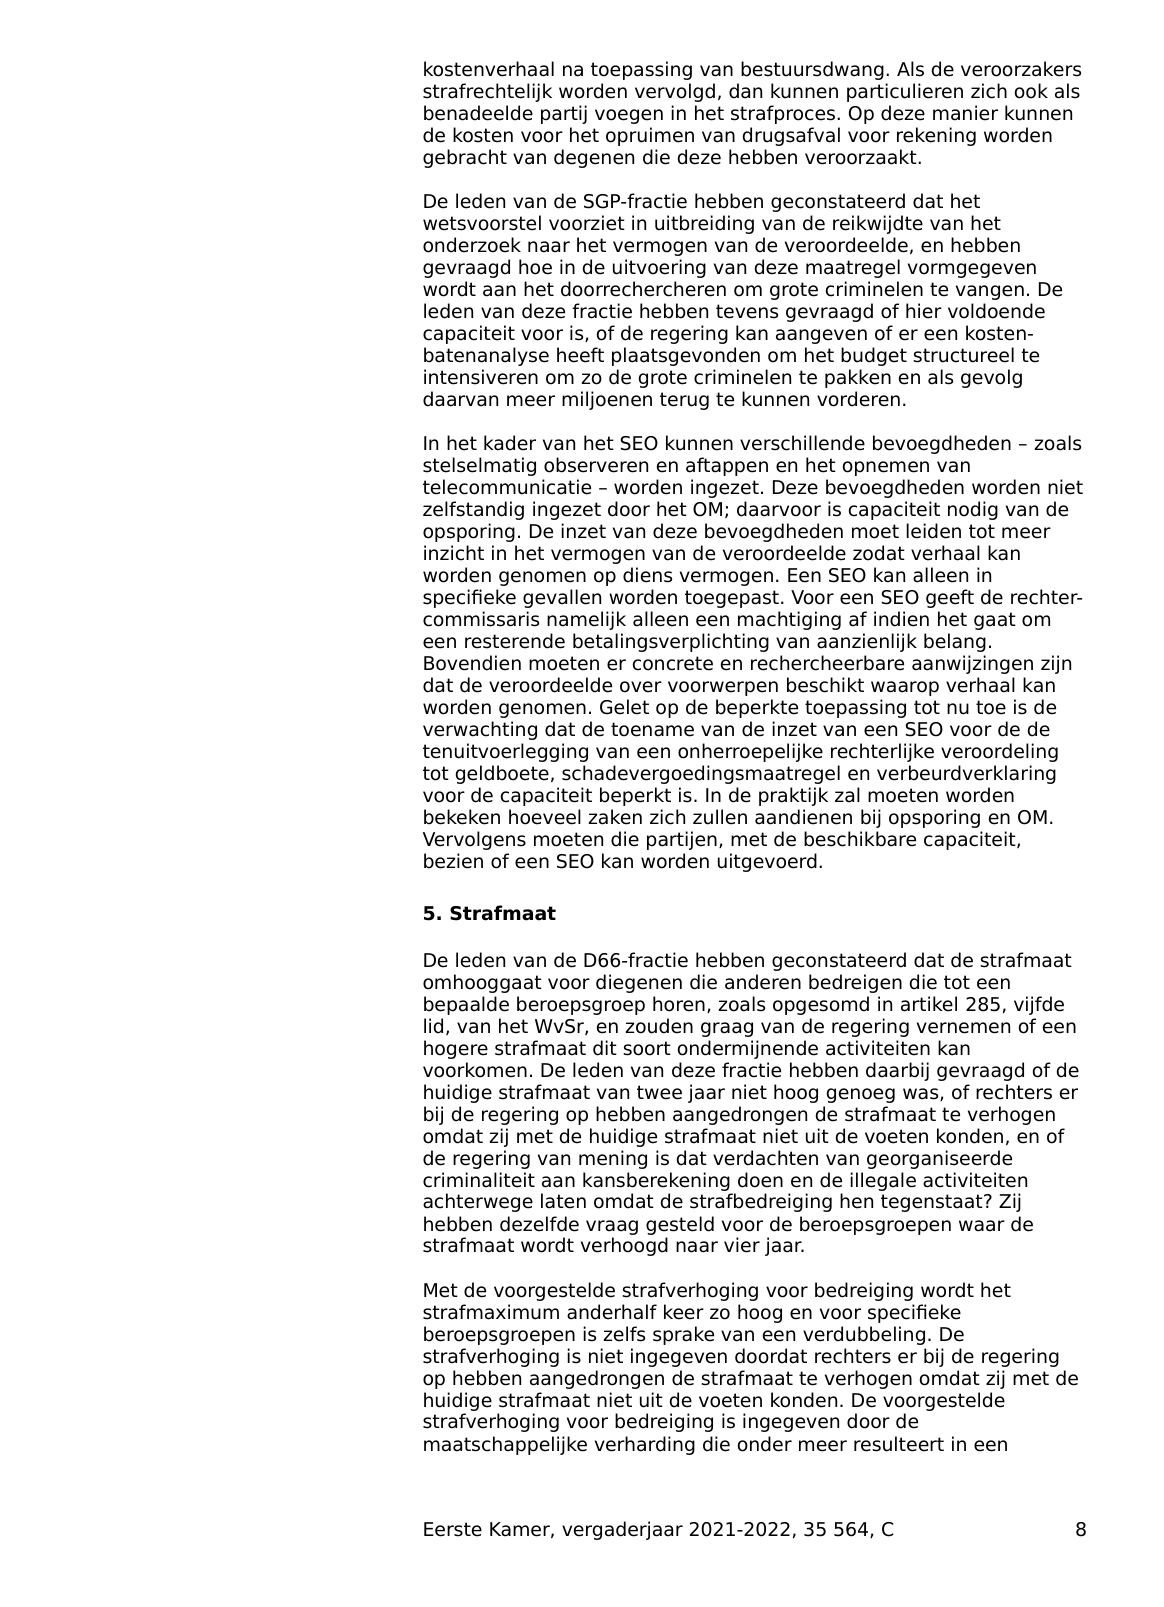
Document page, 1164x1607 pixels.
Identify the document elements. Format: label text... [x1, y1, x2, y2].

subtitle 5. Strafmaat [422, 903, 1087, 925]
text De leden van de SGP-fractie hebben geconstateerd dat het wetsvoorstel voorziet in uitbreiding van de reikwijdte van het onderzoek naar het vermogen van de veroordeelde, en hebben gevraagd hoe in de uitvoering van deze maatregel vormgegeven wordt aan het doorrechercheren om grote criminelen te vangen. De leden van deze fractie hebben tevens gevraagd of hier voldoende capaciteit voor is, of de regering kan aangeven of er een kosten-batenanalyse heeft plaatsgevonden om het budget structureel te intensiveren om zo de grote criminelen te pakken en als gevolg daarvan meer miljoenen terug te kunnen vorderen. [422, 191, 1087, 411]
text kostenverhaal na toepassing van bestuursdwang. Als de veroorzakers strafrechtelijk worden vervolgd, dan kunnen particulieren zich ook als benadeelde partij voegen in het strafproces. Op deze manier kunnen de kosten voor het opruimen van drugsafval voor rekening worden gebracht van degenen die deze hebben veroorzaakt. [422, 59, 1087, 169]
text In het kader van het SEO kunnen verschillende bevoegdheden – zoals stelselmatig observeren en aftappen en het opnemen van telecommunicatie – worden ingezet. Deze bevoegdheden worden niet zelfstandig ingezet door het OM; daarvoor is capaciteit nodig van de opsporing. De inzet van deze bevoegdheden moet leiden tot meer inzicht in het vermogen van de veroordeelde zodat verhaal kan worden genomen op diens vermogen. Een SEO kan alleen in specifieke gevallen worden toegepast. Voor een SEO geeft de rechter-commissaris namelijk alleen een machtiging af indien het gaat om een resterende betalingsverplichting van aanzienlijk belang. Bovendien moeten er concrete en rechercheerbare aanwijzingen zijn dat de veroordeelde over voorwerpen beschikt waarop verhaal kan worden genomen. Gelet op de beperkte toepassing tot nu toe is de verwachting dat de toename van de inzet van een SEO voor de de tenuitvoerlegging van een onherroepelijke rechterlijke veroordeling tot geldboete, schadevergoedingsmaatregel en verbeurdverklaring voor de capaciteit beperkt is. In de praktijk zal moeten worden bekeken hoeveel zaken zich zullen aandienen bij opsporing en OM. Vervolgens moeten die partijen, met de beschikbare capaciteit, bezien of een SEO kan worden uitgevoerd. [422, 433, 1087, 873]
text Met de voorgestelde strafverhoging voor bedreiging wordt het strafmaximum anderhalf keer zo hoog en voor specifieke beroepsgroepen is zelfs sprake van een verdubbeling. De strafverhoging is niet ingegeven doordat rechters er bij de regering op hebben aangedrongen de strafmaat te verhogen omdat zij met de huidige strafmaat niet uit de voeten konden. De voorgestelde strafverhoging voor bedreiging is ingegeven door de maatschappelijke verharding die onder meer resulteert in een [422, 1279, 1087, 1455]
text De leden van de D66-fractie hebben geconstateerd dat de strafmaat omhooggaat voor diegenen die anderen bedreigen die tot een bepaalde beroepsgroep horen, zoals opgesomd in artikel 285, vijfde lid, van het WvSr, en zouden graag van de regering vernemen of een hogere strafmaat dit soort ondermijnende activiteiten kan voorkomen. De leden van deze fractie hebben daarbij gevraagd of de huidige strafmaat van twee jaar niet hoog genoeg was, of rechters er bij de regering op hebben aangedrongen de strafmaat te verhogen omdat zij met de huidige strafmaat niet uit de voeten konden, en of de regering van mening is dat verdachten van georganiseerde criminaliteit aan kansberekening doen en de illegale activiteiten achterwege laten omdat de strafbedreiging hen tegenstaat? Zij hebben dezelfde vraag gesteld voor de beroepsgroepen waar de strafmaat wordt verhoogd naar vier jaar. [422, 950, 1087, 1257]
